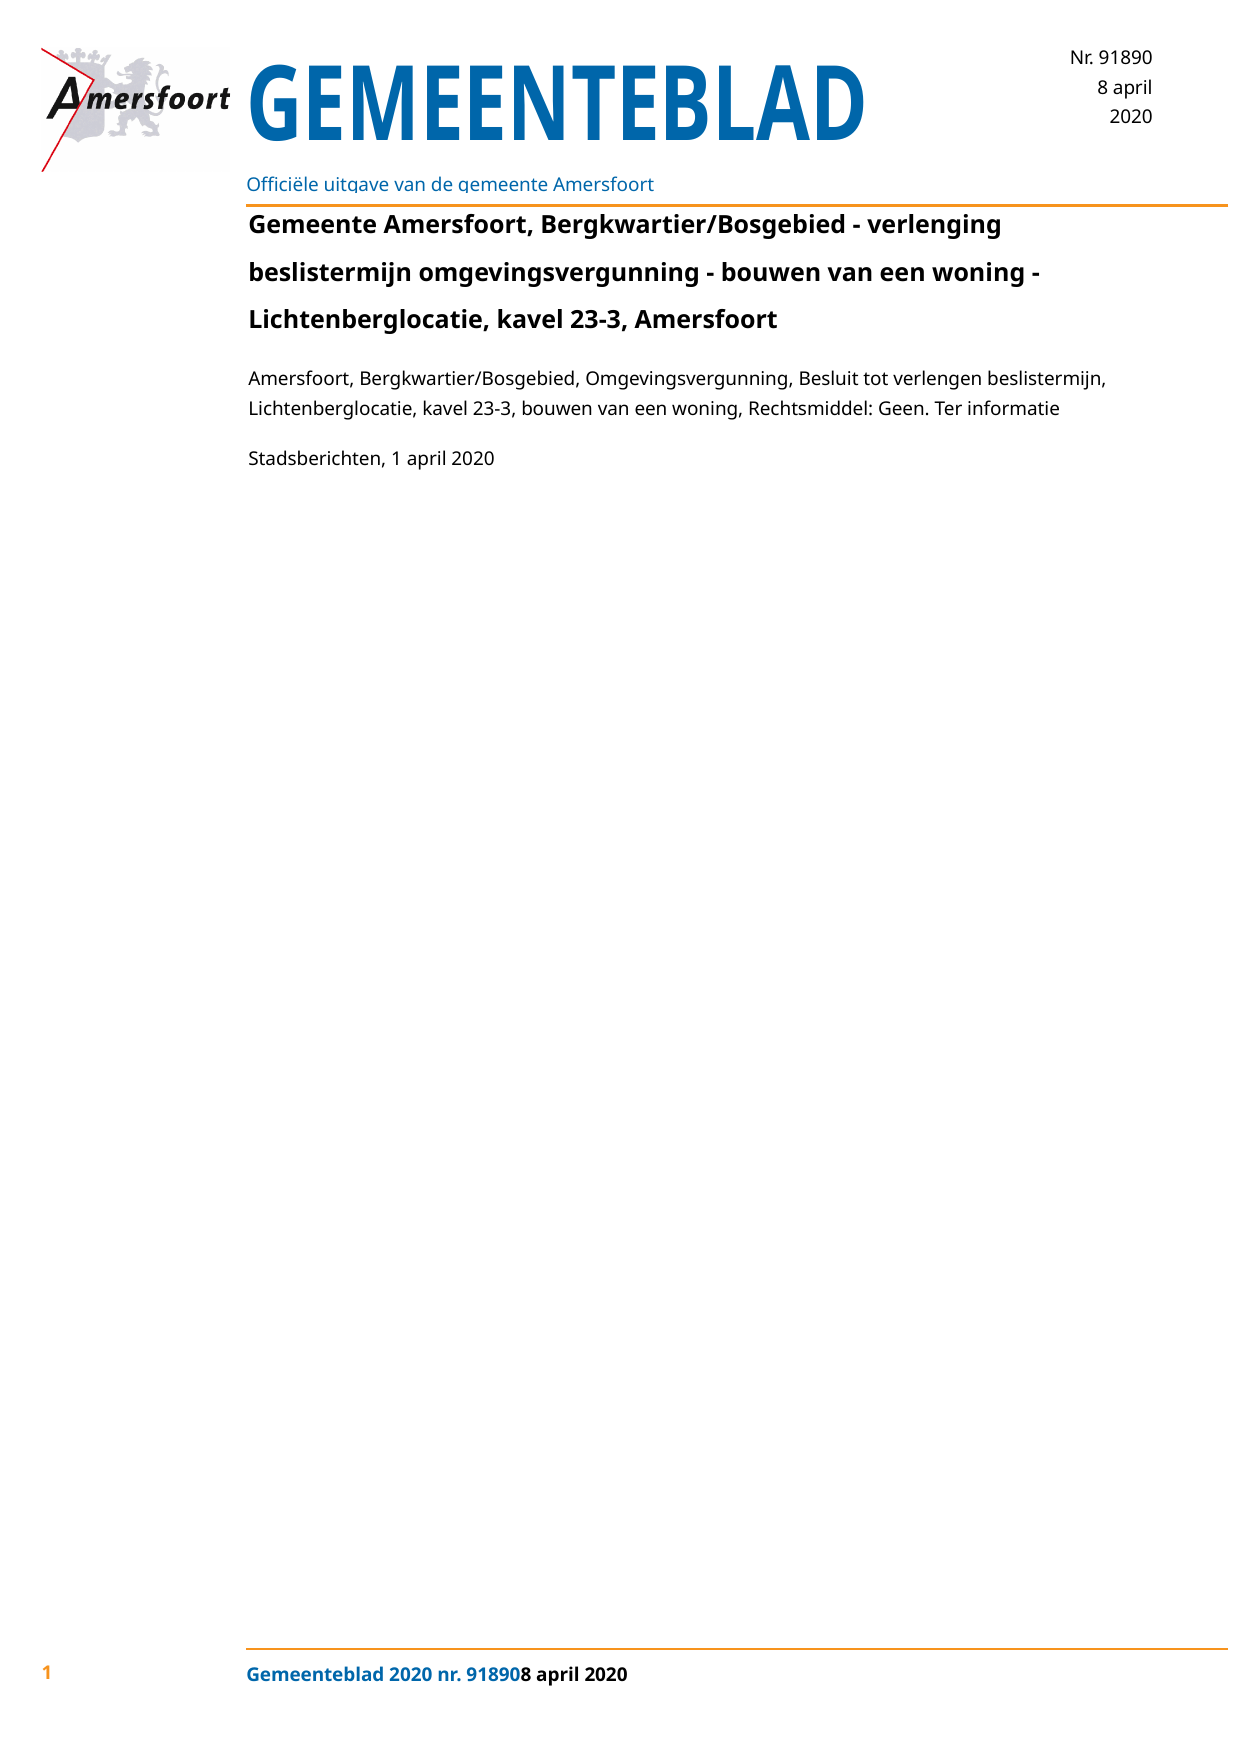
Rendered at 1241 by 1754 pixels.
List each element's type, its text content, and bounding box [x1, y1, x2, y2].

text Stadsberichten, 1 april 2020 [248, 446, 1152, 471]
text Amersfoort, Bergkwartier/Bosgebied, Omgevingsvergunning, Besluit tot verlengen beslistermijn, Lichtenberglocatie, kavel 23-3, bouwen van een woning, Rechtsmiddel: Geen. Ter informatie [248, 366, 1152, 421]
picture [41, 47, 231, 172]
text Gemeente Amersfoort, Bergkwartier/Bosgebied - verlenging beslistermijn omgevingsvergunning - bouwen van een woning - Lichtenberglocatie, kavel 23-3, Amersfoort [248, 207, 1152, 336]
